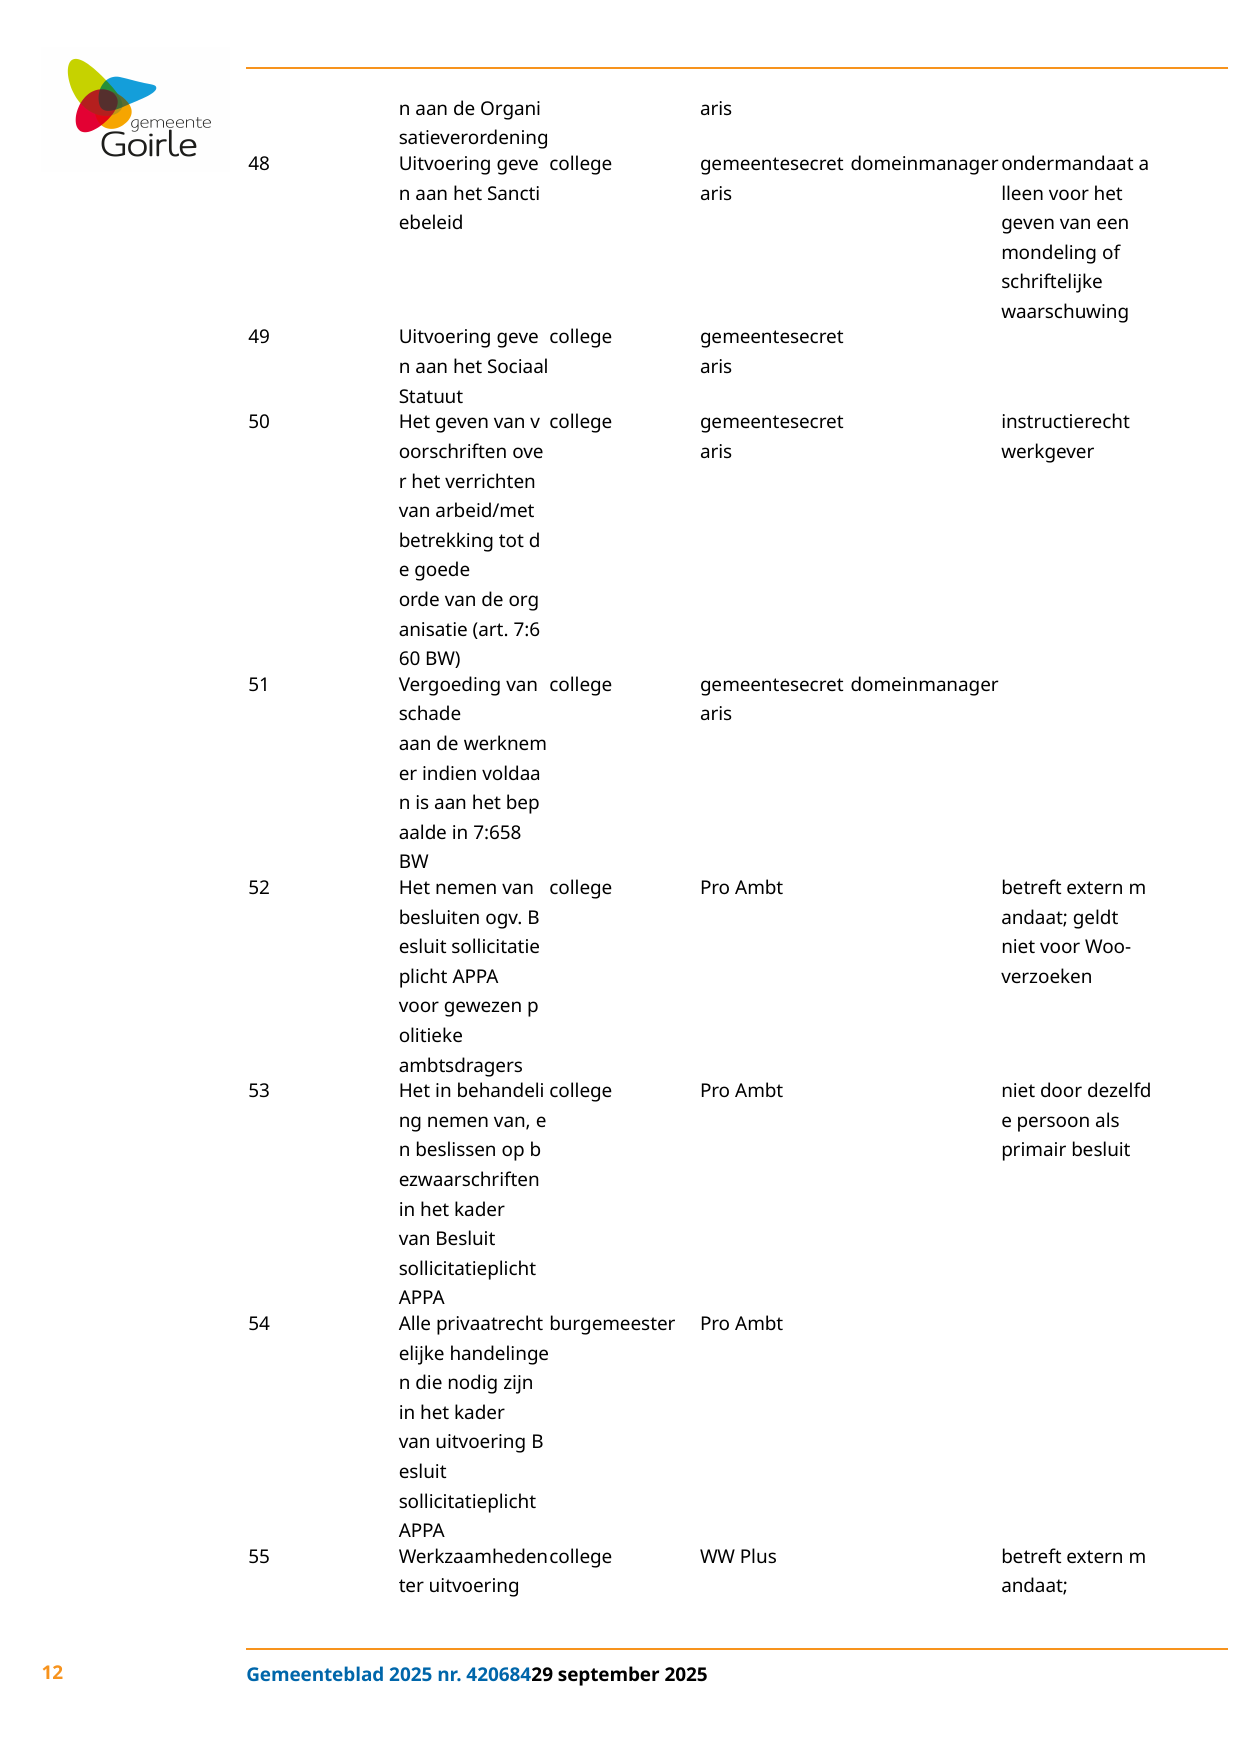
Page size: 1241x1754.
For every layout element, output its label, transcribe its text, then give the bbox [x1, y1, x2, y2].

table_cell 50 [248, 409, 398, 671]
table_cell Het in behandeling nemen van, en beslissen op bezwaarschriften in het kader van Besluit sollicitatieplicht APPA [399, 1078, 549, 1310]
table_cell [549, 95, 700, 150]
table_cell college [549, 324, 700, 409]
table_cell Pro Ambt [700, 1310, 850, 1543]
table_cell [1001, 324, 1152, 409]
table_cell [850, 95, 1001, 150]
table_cell college [549, 874, 700, 1077]
table_cell n aan de Organisatieverordening [399, 95, 549, 150]
table_cell 51 [248, 671, 398, 874]
table_cell college [549, 150, 700, 324]
table_cell aris [700, 95, 850, 150]
table_cell [850, 324, 1001, 409]
table_cell Uitvoering geven aan het Sociaal Statuut [399, 324, 549, 409]
table_cell [850, 874, 1001, 1077]
table_cell [850, 1543, 1001, 1598]
table_cell 53 [248, 1078, 398, 1310]
table_cell [850, 1310, 1001, 1543]
table_cell domeinmanager [850, 671, 1001, 874]
table_cell niet door dezelfde persoon als primair besluit [1001, 1078, 1152, 1310]
table_cell betreft extern mandaat; [1001, 1543, 1152, 1598]
table_cell [850, 1078, 1001, 1310]
table_cell domeinmanager [850, 150, 1001, 324]
table_cell gemeentesecretaris [700, 324, 850, 409]
table_cell [248, 95, 398, 150]
table_cell college [549, 1078, 700, 1310]
table_cell Vergoeding van schade aan de werknemer indien voldaan is aan het bepaalde in 7:658 BW [399, 671, 549, 874]
table_cell [1001, 671, 1152, 874]
table_cell Het geven van voorschriften over het verrichten van arbeid/met betrekking tot de goede orde van de organisatie (art. 7:660 BW) [399, 409, 549, 671]
table_cell instructierecht werkgever [1001, 409, 1152, 671]
picture [41, 47, 231, 172]
table_cell college [549, 409, 700, 671]
table_cell burgemeester [549, 1310, 700, 1543]
table_cell Pro Ambt [700, 1078, 850, 1310]
table_cell WW Plus [700, 1543, 850, 1598]
table_cell [1001, 1310, 1152, 1543]
table_cell gemeentesecretaris [700, 150, 850, 324]
table_cell college [549, 671, 700, 874]
table_cell [850, 409, 1001, 671]
table_cell 54 [248, 1310, 398, 1543]
table_cell college [549, 1543, 700, 1598]
table_cell 52 [248, 874, 398, 1077]
table_cell Het nemen van besluiten ogv. Besluit sollicitatieplicht APPA voor gewezen politieke ambtsdragers [399, 874, 549, 1077]
table_cell 48 [248, 150, 398, 324]
table_cell Alle privaatrechtelijke handelingen die nodig zijn in het kader van uitvoering Besluit sollicitatieplicht APPA [399, 1310, 549, 1543]
table_cell ondermandaat alleen voor het geven van een mondeling of schriftelijke waarschuwing [1001, 150, 1152, 324]
table_cell gemeentesecretaris [700, 671, 850, 874]
table_cell Uitvoering geven aan het Sanctiebeleid [399, 150, 549, 324]
table_cell gemeentesecretaris [700, 409, 850, 671]
table_cell 55 [248, 1543, 398, 1598]
table_cell [1001, 95, 1152, 150]
table_cell Werkzaamheden ter uitvoering [399, 1543, 549, 1598]
table_cell Pro Ambt [700, 874, 850, 1077]
table_cell betreft extern mandaat; geldt niet voor Woo-verzoeken [1001, 874, 1152, 1077]
table_cell 49 [248, 324, 398, 409]
